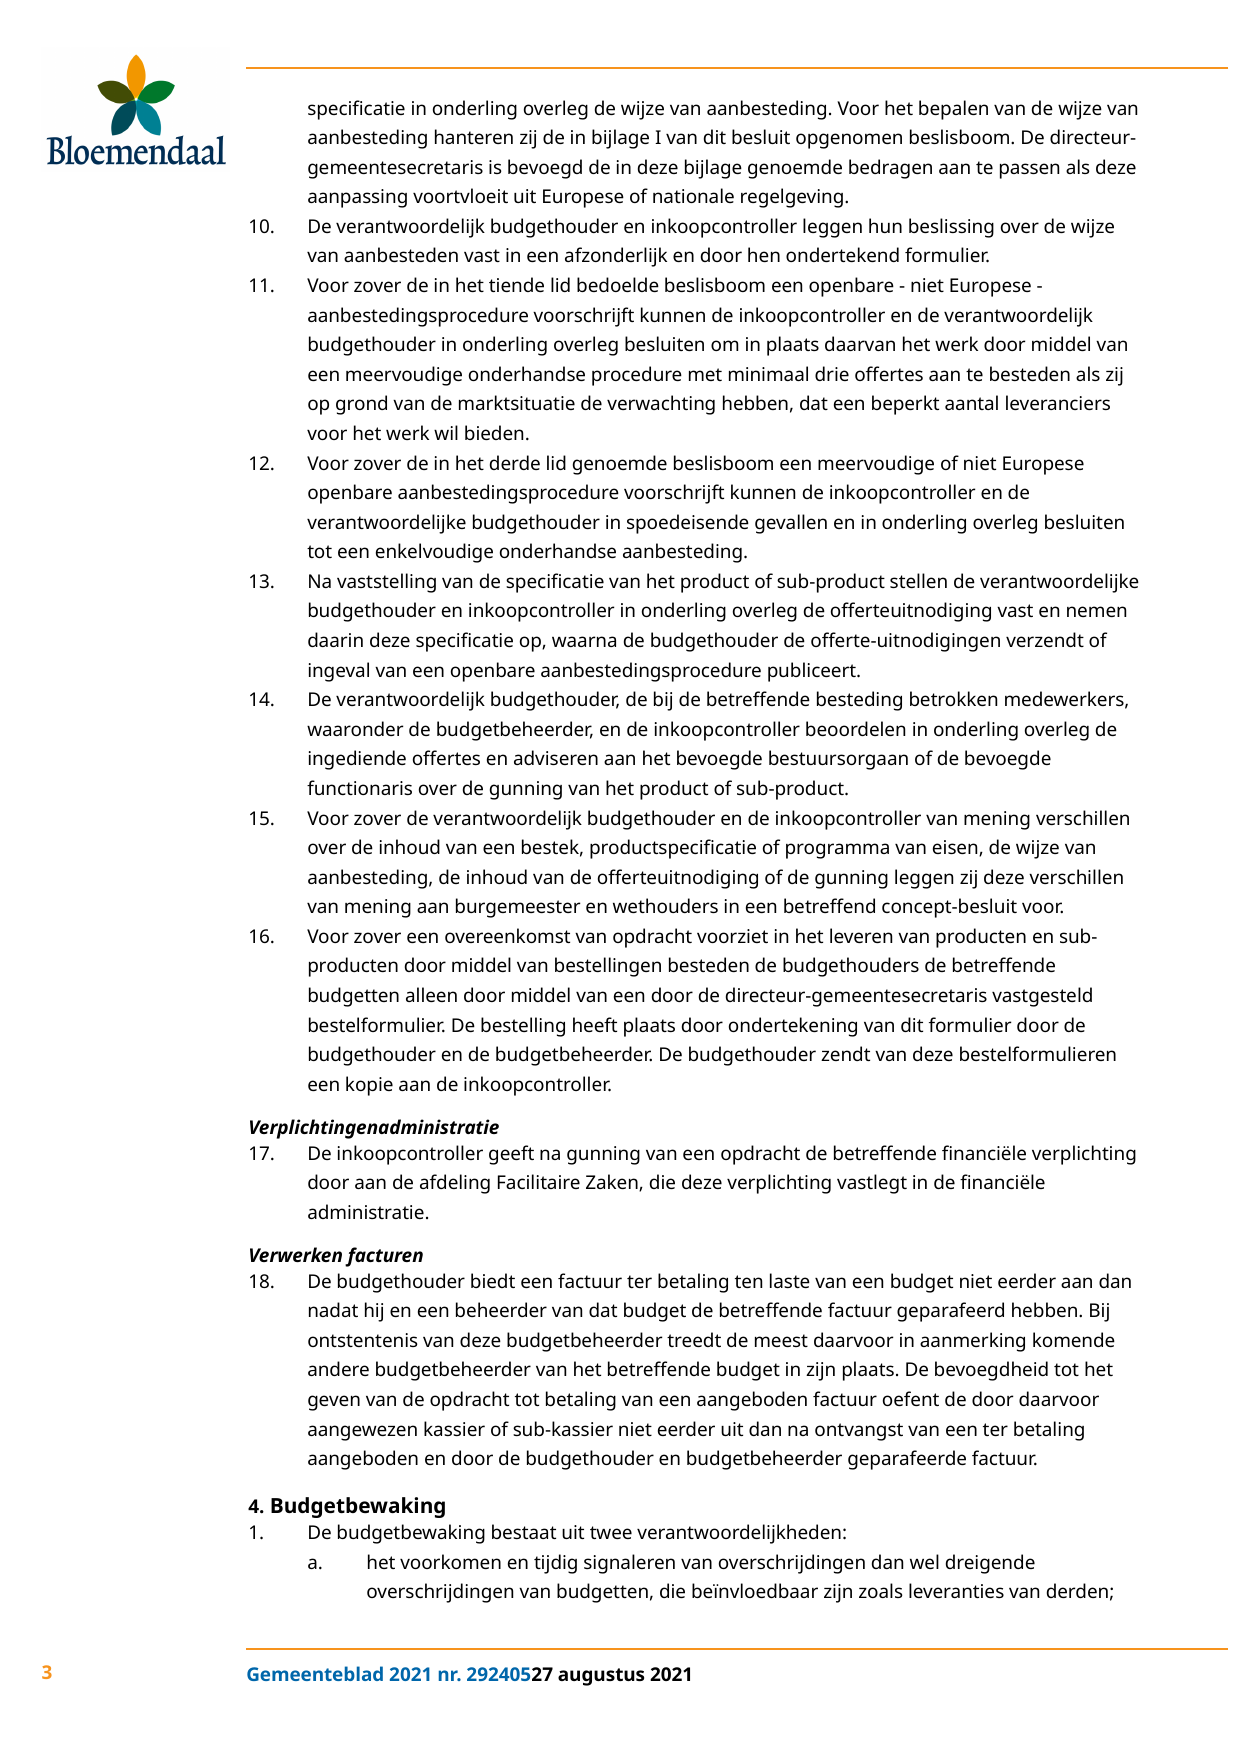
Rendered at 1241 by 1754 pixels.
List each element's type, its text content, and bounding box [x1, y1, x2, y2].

text Verwerken facturen [248, 1242, 1152, 1268]
list De inkoopcontroller geeft na gunning van een opdracht de betreffende financiële verplichting door aan de afdeling Facilitaire Zaken, die deze verplichting vastlegt in de financiële administratie. [248, 1140, 1152, 1225]
list Voor zover de in het derde lid genoemde beslisboom een meervoudige of niet Europese openbare aanbestedingsprocedure voorschrijft kunnen de inkoopcontroller en de verantwoordelijke budgethouder in spoedeisende gevallen en in onderling overleg besluiten tot een enkelvoudige onderhandse aanbesteding. [248, 450, 1152, 564]
text Verplichtingenadministratie [248, 1114, 1152, 1140]
list De budgetbewaking bestaat uit twee verantwoordelijkheden: [248, 1519, 1152, 1545]
list het voorkomen en tijdig signaleren van overschrijdingen dan wel dreigende overschrijdingen van budgetten, die beïnvloedbaar zijn zoals leveranties van derden; [307, 1549, 1152, 1604]
list specificatie in onderling overleg de wijze van aanbesteding. Voor het bepalen van de wijze van aanbesteding hanteren zij de in bijlage I van dit besluit opgenomen beslisboom. De directeur-gemeentesecretaris is bevoegd de in deze bijlage genoemde bedragen aan te passen als deze aanpassing voortvloeit uit Europese of nationale regelgeving. [248, 95, 1152, 209]
picture [41, 47, 231, 172]
list Na vaststelling van de specificatie van het product of sub-product stellen de verantwoordelijke budgethouder en inkoopcontroller in onderling overleg de offerteuitnodiging vast en nemen daarin deze specificatie op, waarna de budgethouder de offerte-uitnodigingen verzendt of ingeval van een openbare aanbestedingsprocedure publiceert. [248, 568, 1152, 683]
list De verantwoordelijk budgethouder, de bij de betreffende besteding betrokken medewerkers, waaronder de budgetbeheerder, en de inkoopcontroller beoordelen in onderling overleg de ingediende offertes en adviseren aan het bevoegde bestuursorgaan of de bevoegde functionaris over de gunning van het product of sub-product. [248, 686, 1152, 801]
list De verantwoordelijk budgethouder en inkoopcontroller leggen hun beslissing over de wijze van aanbesteden vast in een afzonderlijk en door hen ondertekend formulier. [248, 213, 1152, 268]
list Voor zover de in het tiende lid bedoelde beslisboom een openbare - niet Europese - aanbestedingsprocedure voorschrijft kunnen de inkoopcontroller en de verantwoordelijk budgethouder in onderling overleg besluiten om in plaats daarvan het werk door middel van een meervoudige onderhandse procedure met minimaal drie offertes aan te besteden als zij op grond van de marktsituatie de verwachting hebben, dat een beperkt aantal leveranciers voor het werk wil bieden. [248, 272, 1152, 446]
list Voor zover de verantwoordelijk budgethouder en de inkoopcontroller van mening verschillen over de inhoud van een bestek, productspecificatie of programma van eisen, de wijze van aanbesteding, de inhoud van de offerteuitnodiging of de gunning leggen zij deze verschillen van mening aan burgemeester en wethouders in een betreffend concept-besluit voor. [248, 805, 1152, 919]
list Voor zover een overeenkomst van opdracht voorziet in het leveren van producten en sub-producten door middel van bestellingen besteden de budgethouders de betreffende budgetten alleen door middel van een door de directeur-gemeentesecretaris vastgesteld bestelformulier. De bestelling heeft plaats door ondertekening van dit formulier door de budgethouder en de budgetbeheerder. De budgethouder zendt van deze bestelformulieren een kopie aan de inkoopcontroller. [248, 923, 1152, 1097]
text 4. Budgetbewaking [248, 1491, 1152, 1519]
list De budgethouder biedt een factuur ter betaling ten laste van een budget niet eerder aan dan nadat hij en een beheerder van dat budget de betreffende factuur geparafeerd hebben. Bij ontstentenis van deze budgetbeheerder treedt de meest daarvoor in aanmerking komende andere budgetbeheerder van het betreffende budget in zijn plaats. De bevoegdheid tot het geven van de opdracht tot betaling van een aangeboden factuur oefent de door daarvoor aangewezen kassier of sub-kassier niet eerder uit dan na ontvangst van een ter betaling aangeboden en door de budgethouder en budgetbeheerder geparafeerde factuur. [248, 1268, 1152, 1471]
